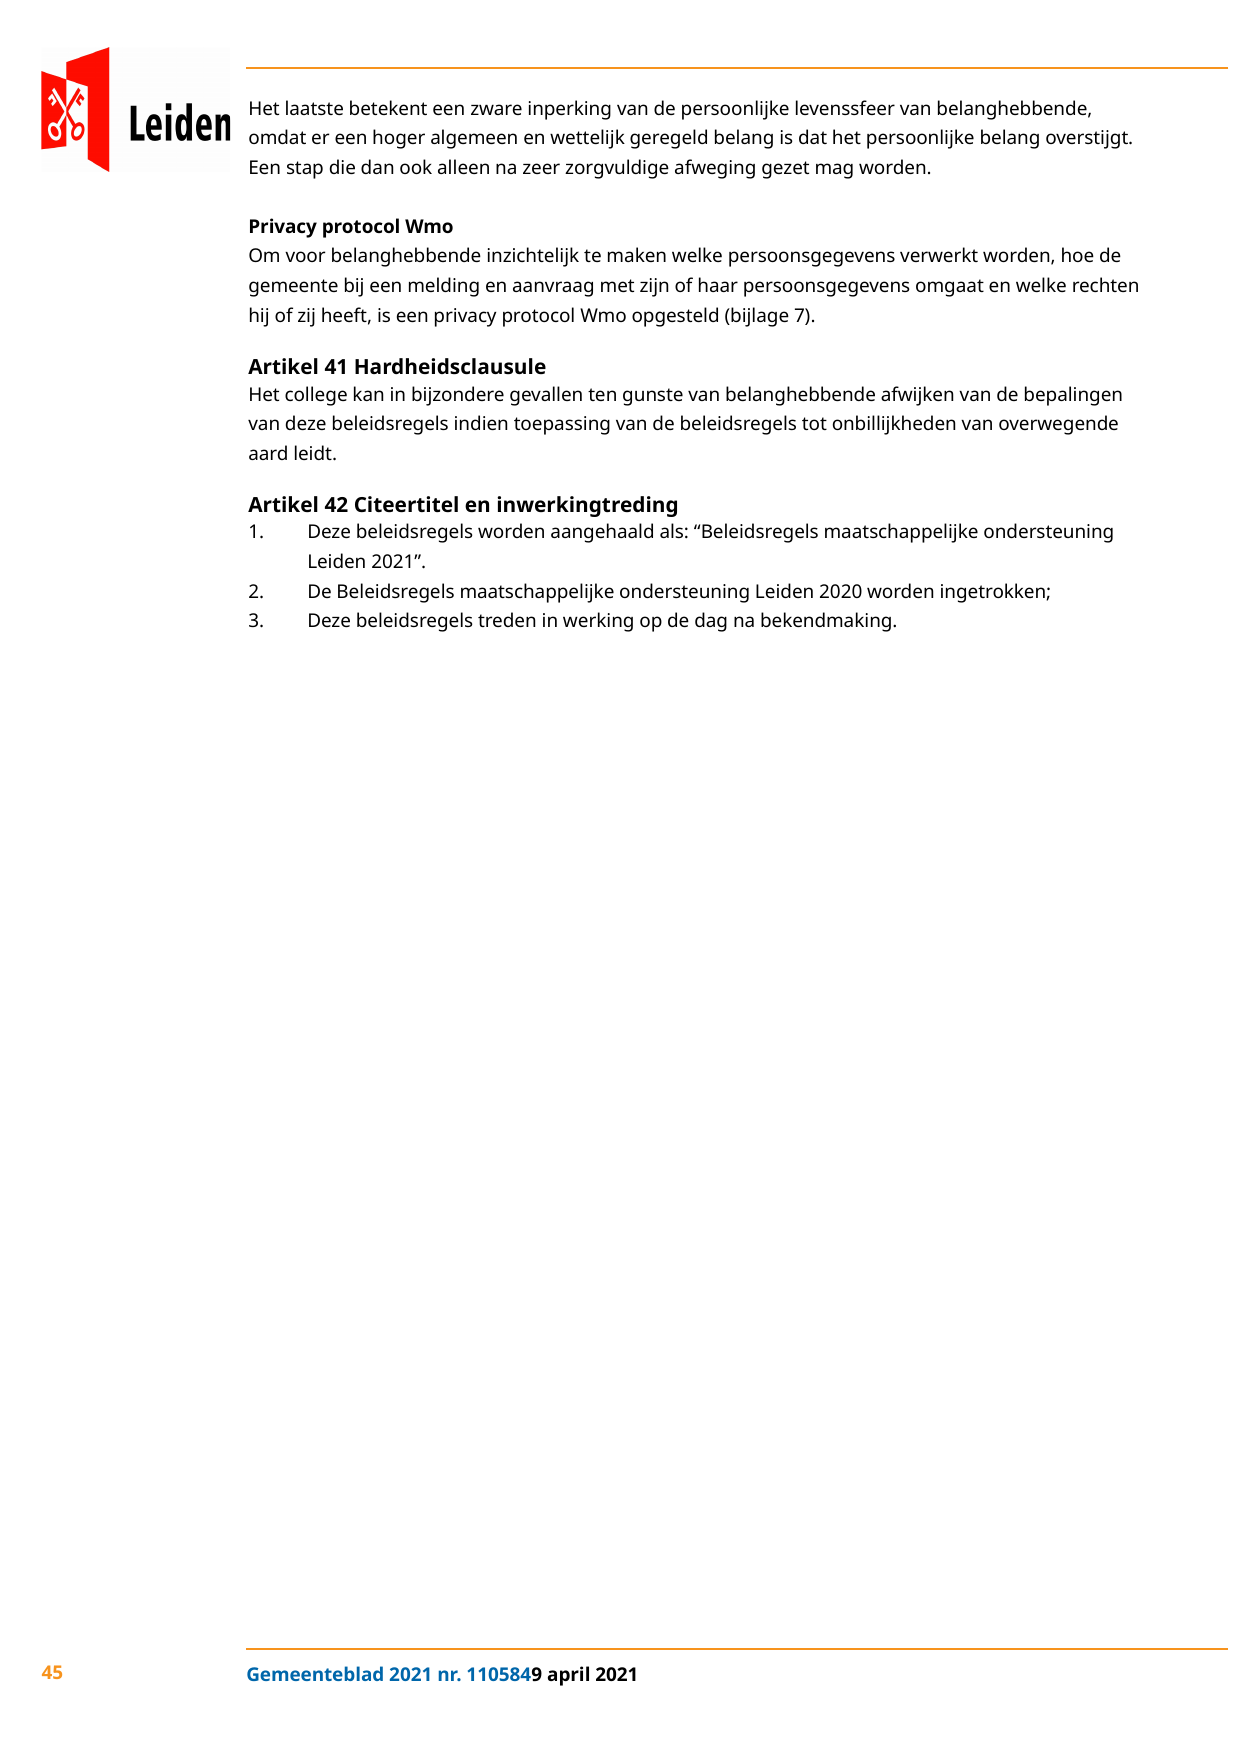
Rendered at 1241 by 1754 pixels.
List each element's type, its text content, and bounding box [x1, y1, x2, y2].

text Privacy protocol Wmo [248, 213, 1152, 239]
list Deze beleidsregels worden aangehaald als: “Beleidsregels maatschappelijke ondersteuning Leiden 2021”. [248, 519, 1152, 574]
text Om voor belanghebbende inzichtelijk te maken welke persoonsgegevens verwerkt worden, hoe de gemeente bij een melding en aanvraag met zijn of haar persoonsgegevens omgaat en welke rechten hij of zij heeft, is een privacy protocol Wmo opgesteld (bijlage 7). [248, 243, 1152, 328]
picture [41, 47, 231, 172]
text Het laatste betekent een zware inperking van de persoonlijke levenssfeer van belanghebbende, omdat er een hoger algemeen en wettelijk geregeld belang is dat het persoonlijke belang overstijgt. Een stap die dan ook alleen na zeer zorgvuldige afweging gezet mag worden. [248, 95, 1152, 180]
text Artikel 41 Hardheidsclausule [248, 352, 1152, 381]
text Het college kan in bijzondere gevallen ten gunste van belanghebbende afwijken van de bepalingen van deze beleidsregels indien toepassing van de beleidsregels tot onbillijkheden van overwegende aard leidt. [248, 381, 1152, 466]
list De Beleidsregels maatschappelijke ondersteuning Leiden 2020 worden ingetrokken; [248, 578, 1152, 604]
text Artikel 42 Citeertitel en inwerkingtreding [248, 490, 1152, 519]
list Deze beleidsregels treden in werking op de dag na bekendmaking. [248, 607, 1152, 633]
